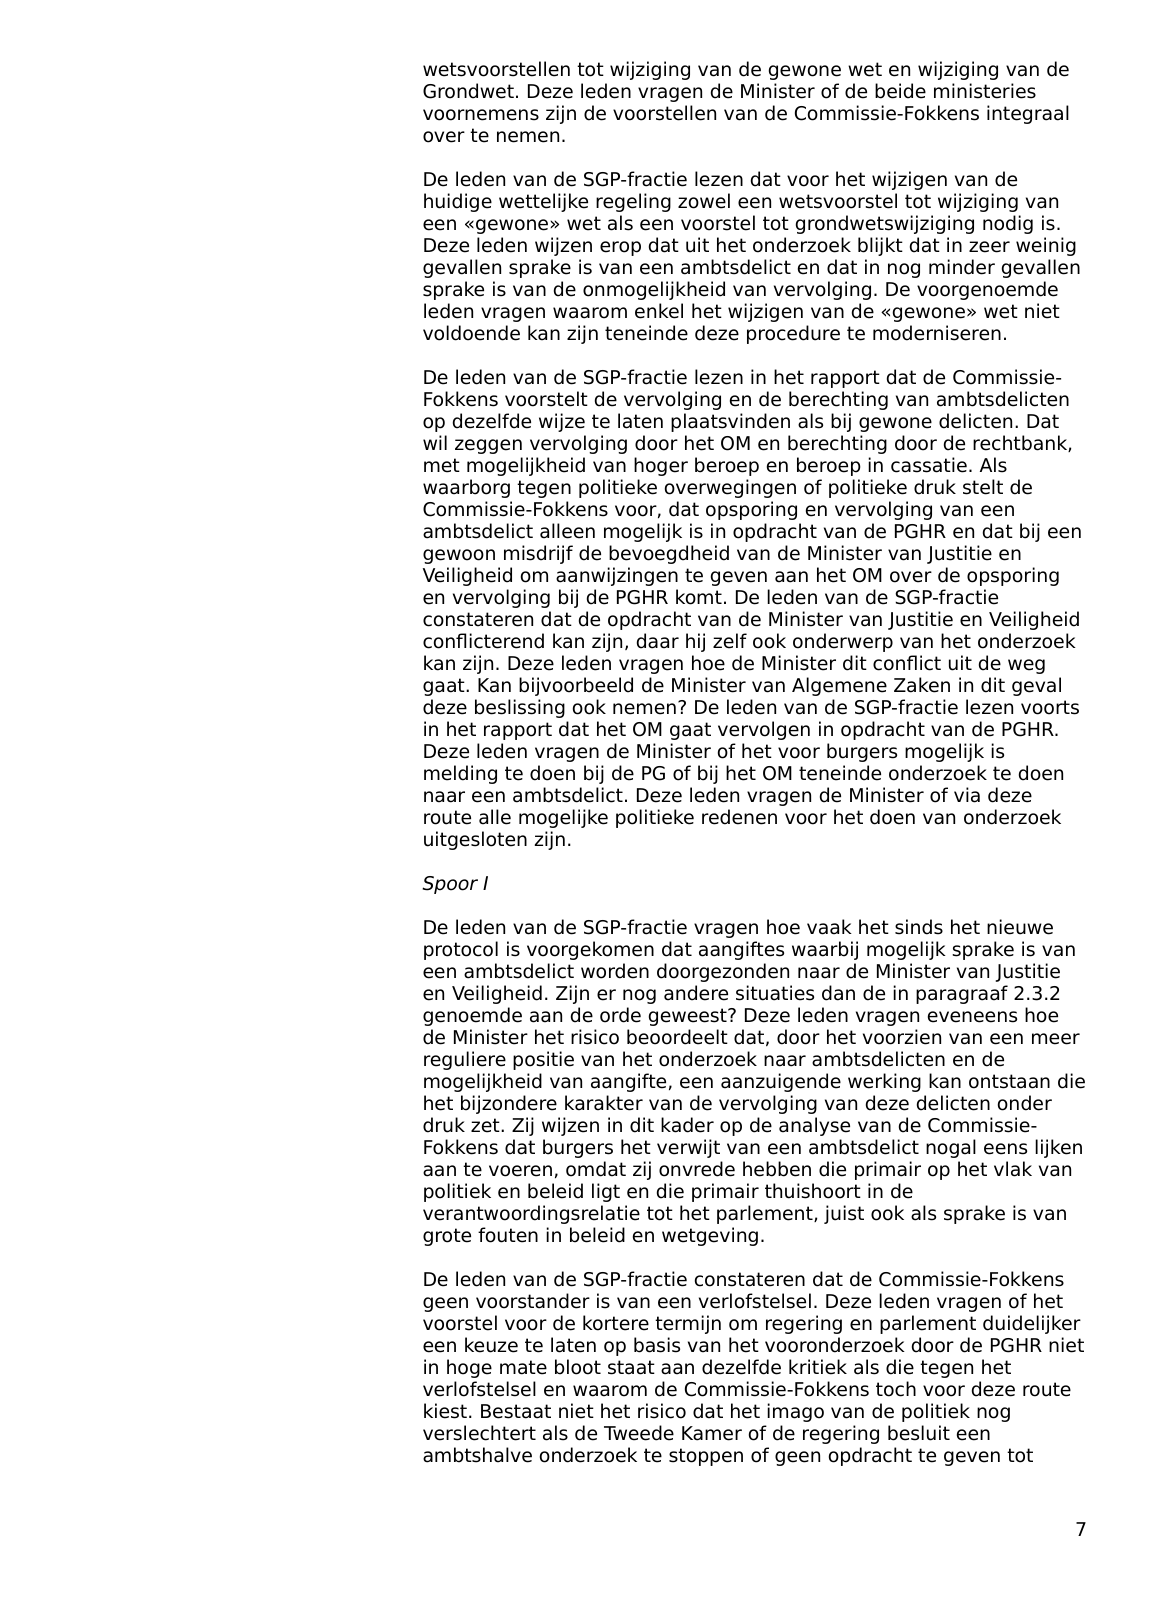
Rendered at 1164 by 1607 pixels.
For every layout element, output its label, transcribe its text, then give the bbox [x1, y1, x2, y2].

text wetsvoorstellen tot wijziging van de gewone wet en wijziging van de Grondwet. Deze leden vragen de Minister of de beide ministeries voornemens zijn de voorstellen van de Commissie-Fokkens integraal over te nemen. [422, 59, 1087, 147]
text De leden van de SGP-fractie vragen hoe vaak het sinds het nieuwe protocol is voorgekomen dat aangiftes waarbij mogelijk sprake is van een ambtsdelict worden doorgezonden naar de Minister van Justitie en Veiligheid. Zijn er nog andere situaties dan de in paragraaf 2.3.2 genoemde aan de orde geweest? Deze leden vragen eveneens hoe de Minister het risico beoordeelt dat, door het voorzien van een meer reguliere positie van het onderzoek naar ambtsdelicten en de mogelijkheid van aangifte, een aanzuigende werking kan ontstaan die het bijzondere karakter van de vervolging van deze delicten onder druk zet. Zij wijzen in dit kader op de analyse van de Commissie-Fokkens dat burgers het verwijt van een ambtsdelict nogal eens lijken aan te voeren, omdat zij onvrede hebben die primair op het vlak van politiek en beleid ligt en die primair thuishoort in de verantwoordingsrelatie tot het parlement, juist ook als sprake is van grote fouten in beleid en wetgeving. [422, 917, 1087, 1247]
text De leden van de SGP-fractie lezen in het rapport dat de Commissie-Fokkens voorstelt de vervolging en de berechting van ambtsdelicten op dezelfde wijze te laten plaatsvinden als bij gewone delicten. Dat wil zeggen vervolging door het OM en berechting door de rechtbank, met mogelijkheid van hoger beroep en beroep in cassatie. Als waarborg tegen politieke overwegingen of politieke druk stelt de Commissie-Fokkens voor, dat opsporing en vervolging van een ambtsdelict alleen mogelijk is in opdracht van de PGHR en dat bij een gewoon misdrijf de bevoegdheid van de Minister van Justitie en Veiligheid om aanwijzingen te geven aan het OM over de opsporing en vervolging bij de PGHR komt. De leden van de SGP-fractie constateren dat de opdracht van de Minister van Justitie en Veiligheid conflicterend kan zijn, daar hij zelf ook onderwerp van het onderzoek kan zijn. Deze leden vragen hoe de Minister dit conflict uit de weg gaat. Kan bijvoorbeeld de Minister van Algemene Zaken in dit geval deze beslissing ook nemen? De leden van de SGP-fractie lezen voorts in het rapport dat het OM gaat vervolgen in opdracht van de PGHR. Deze leden vragen de Minister of het voor burgers mogelijk is melding te doen bij de PG of bij het OM teneinde onderzoek te doen naar een ambtsdelict. Deze leden vragen de Minister of via deze route alle mogelijke politieke redenen voor het doen van onderzoek uitgesloten zijn. [422, 367, 1087, 851]
subtitle Spoor I [422, 873, 1087, 895]
text De leden van de SGP-fractie constateren dat de Commissie-Fokkens geen voorstander is van een verlofstelsel. Deze leden vragen of het voorstel voor de kortere termijn om regering en parlement duidelijker een keuze te laten op basis van het vooronderzoek door de PGHR niet in hoge mate bloot staat aan dezelfde kritiek als die tegen het verlofstelsel en waarom de Commissie-Fokkens toch voor deze route kiest. Bestaat niet het risico dat het imago van de politiek nog verslechtert als de Tweede Kamer of de regering besluit een ambtshalve onderzoek te stoppen of geen opdracht te geven tot [422, 1269, 1087, 1467]
text De leden van de SGP-fractie lezen dat voor het wijzigen van de huidige wettelijke regeling zowel een wetsvoorstel tot wijziging van een «gewone» wet als een voorstel tot grondwetswijziging nodig is. Deze leden wijzen erop dat uit het onderzoek blijkt dat in zeer weinig gevallen sprake is van een ambtsdelict en dat in nog minder gevallen sprake is van de onmogelijkheid van vervolging. De voorgenoemde leden vragen waarom enkel het wijzigen van de «gewone» wet niet voldoende kan zijn teneinde deze procedure te moderniseren. [422, 169, 1087, 345]
